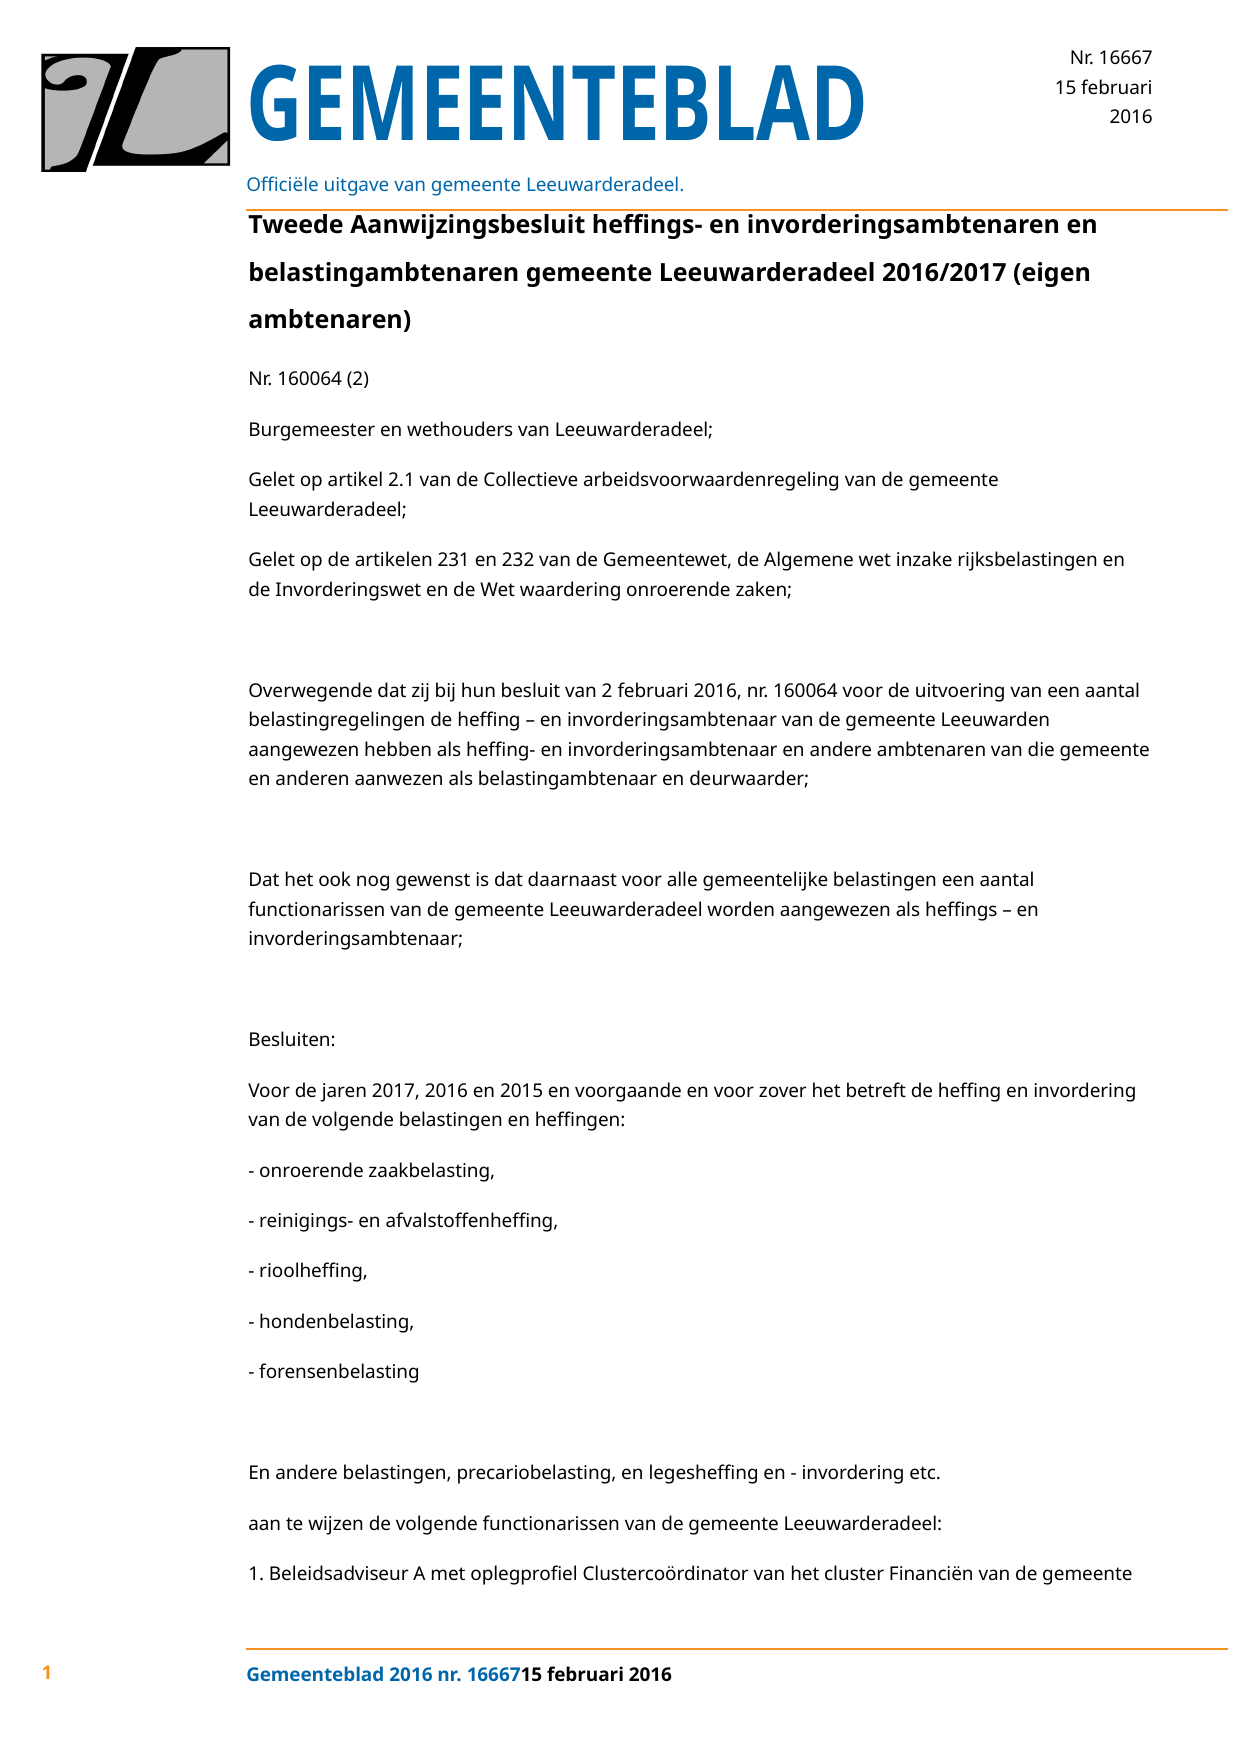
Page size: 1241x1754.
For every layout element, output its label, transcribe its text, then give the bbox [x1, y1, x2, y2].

text Voor de jaren 2017, 2016 en 2015 en voorgaande en voor zover het betreft de heffing en invordering van de volgende belastingen en heffingen: [248, 1077, 1152, 1132]
text Overwegende dat zij bij hun besluit van 2 februari 2016, nr. 160064 voor de uitvoering van een aantal belastingregelingen de heffing – en invorderingsambtenaar van de gemeente Leeuwarden aangewezen hebben als heffing- en invorderingsambtenaar en andere ambtenaren van die gemeente en anderen aanwezen als belastingambtenaar en deurwaarder; [248, 677, 1152, 791]
text Dat het ook nog gewenst is dat daarnaast voor alle gemeentelijke belastingen een aantal functionarissen van de gemeente Leeuwarderadeel worden aangewezen als heffings – en invorderingsambtenaar; [248, 866, 1152, 951]
picture [41, 47, 231, 172]
text Burgemeester en wethouders van Leeuwarderadeel; [248, 416, 1152, 442]
text Tweede Aanwijzingsbesluit heffings- en invorderingsambtenaren en belastingambtenaren gemeente Leeuwarderadeel 2016/2017 (eigen ambtenaren) [248, 211, 1152, 336]
text Besluiten: [248, 1026, 1152, 1052]
text Nr. 160064 (2) [248, 366, 1152, 391]
text - onroerende zaakbelasting, [248, 1157, 1152, 1182]
text Gelet op de artikelen 231 en 232 van de Gemeentewet, de Algemene wet inzake rijksbelastingen en de Invorderingswet en de Wet waardering onroerende zaken; [248, 546, 1152, 602]
text - reinigings- en afvalstoffenheffing, [248, 1207, 1152, 1233]
text 1. Beleidsadviseur A met oplegprofiel Clustercoördinator van het cluster Financiën van de gemeente [248, 1560, 1152, 1586]
text En andere belastingen, precariobelasting, en legesheffing en - invordering etc. [248, 1459, 1152, 1485]
text - hondenbelasting, [248, 1308, 1152, 1334]
text - forensenbelasting [248, 1358, 1152, 1384]
text Gelet op artikel 2.1 van de Collectieve arbeidsvoorwaardenregeling van de gemeente Leeuwarderadeel; [248, 466, 1152, 522]
text - rioolheffing, [248, 1258, 1152, 1283]
text aan te wijzen de volgende functionarissen van de gemeente Leeuwarderadeel: [248, 1510, 1152, 1535]
